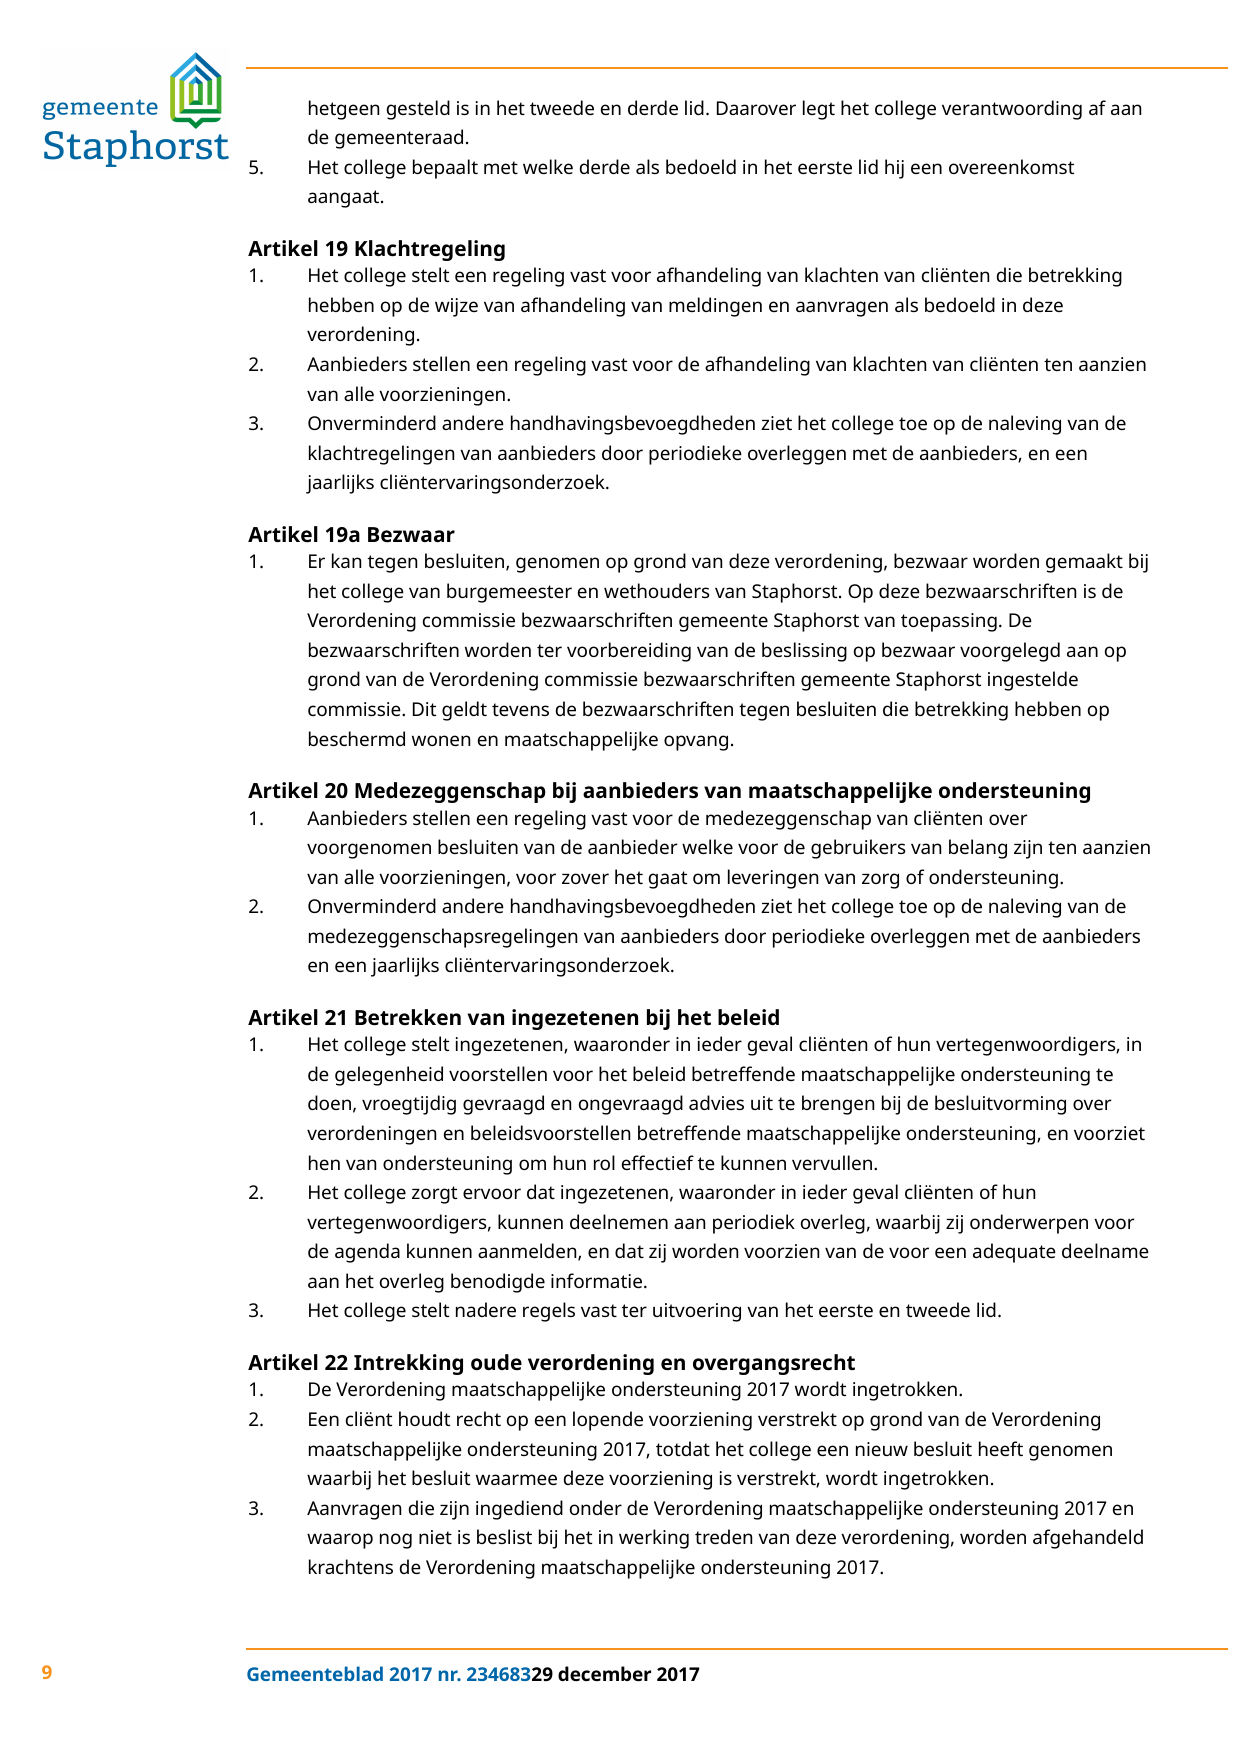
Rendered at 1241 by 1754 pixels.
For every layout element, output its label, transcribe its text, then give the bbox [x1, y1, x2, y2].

list Aanvragen die zijn ingediend onder de Verordening maatschappelijke ondersteuning 2017 en waarop nog niet is beslist bij het in werking treden van deze verordening, worden afgehandeld krachtens de Verordening maatschappelijke ondersteuning 2017. [248, 1495, 1152, 1580]
list Er kan tegen besluiten, genomen op grond van deze verordening, bezwaar worden gemaakt bij het college van burgemeester en wethouders van Staphorst. Op deze bezwaarschriften is de Verordening commissie bezwaarschriften gemeente Staphorst van toepassing. De bezwaarschriften worden ter voorbereiding van de beslissing op bezwaar voorgelegd aan op grond van de Verordening commissie bezwaarschriften gemeente Staphorst ingestelde commissie. Dit geldt tevens de bezwaarschriften tegen besluiten die betrekking hebben op beschermd wonen en maatschappelijke opvang. [248, 548, 1152, 752]
list Een cliënt houdt recht op een lopende voorziening verstrekt op grond van de Verordening maatschappelijke ondersteuning 2017, totdat het college een nieuw besluit heeft genomen waarbij het besluit waarmee deze voorziening is verstrekt, wordt ingetrokken. [248, 1406, 1152, 1491]
list De Verordening maatschappelijke ondersteuning 2017 wordt ingetrokken. [248, 1377, 1152, 1402]
list Het college stelt een regeling vast voor afhandeling van klachten van cliënten die betrekking hebben op de wijze van afhandeling van meldingen en aanvragen als bedoeld in deze verordening. [248, 262, 1152, 347]
list Het college stelt nadere regels vast ter uitvoering van het eerste en tweede lid. [248, 1298, 1152, 1323]
text Artikel 22 Intrekking oude verordening en overgangsrecht [248, 1348, 1152, 1377]
list Het college stelt ingezetenen, waaronder in ieder geval cliënten of hun vertegenwoordigers, in de gelegenheid voorstellen voor het beleid betreffende maatschappelijke ondersteuning te doen, vroegtijdig gevraagd en ongevraagd advies uit te brengen bij de besluitvorming over verordeningen en beleidsvoorstellen betreffende maatschappelijke ondersteuning, en voorziet hen van ondersteuning om hun rol effectief te kunnen vervullen. [248, 1031, 1152, 1176]
text Artikel 20 Medezeggenschap bij aanbieders van maatschappelijke ondersteuning [248, 776, 1152, 805]
text Artikel 19a Bezwaar [248, 520, 1152, 548]
list Het college zorgt ervoor dat ingezetenen, waaronder in ieder geval cliënten of hun vertegenwoordigers, kunnen deelnemen aan periodiek overleg, waarbij zij onderwerpen voor de agenda kunnen aanmelden, en dat zij worden voorzien van de voor een adequate deelname aan het overleg benodigde informatie. [248, 1179, 1152, 1294]
text Artikel 19 Klachtregeling [248, 234, 1152, 262]
list Aanbieders stellen een regeling vast voor de medezeggenschap van cliënten over voorgenomen besluiten van de aanbieder welke voor de gebruikers van belang zijn ten aanzien van alle voorzieningen, voor zover het gaat om leveringen van zorg of ondersteuning. [248, 805, 1152, 889]
text Artikel 21 Betrekken van ingezetenen bij het beleid [248, 1003, 1152, 1031]
list Onverminderd andere handhavingsbevoegdheden ziet het college toe op de naleving van de medezeggenschapsregelingen van aanbieders door periodieke overleggen met de aanbieders en een jaarlijks cliëntervaringsonderzoek. [248, 893, 1152, 978]
list hetgeen gesteld is in het tweede en derde lid. Daarover legt het college verantwoording af aan de gemeenteraad. [248, 95, 1152, 150]
picture [41, 47, 231, 172]
list Het college bepaalt met welke derde als bedoeld in het eerste lid hij een overeenkomst aangaat. [248, 154, 1152, 209]
list Onverminderd andere handhavingsbevoegdheden ziet het college toe op de naleving van de klachtregelingen van aanbieders door periodieke overleggen met de aanbieders, en een jaarlijks cliëntervaringsonderzoek. [248, 410, 1152, 495]
list Aanbieders stellen een regeling vast voor de afhandeling van klachten van cliënten ten aanzien van alle voorzieningen. [248, 351, 1152, 406]
